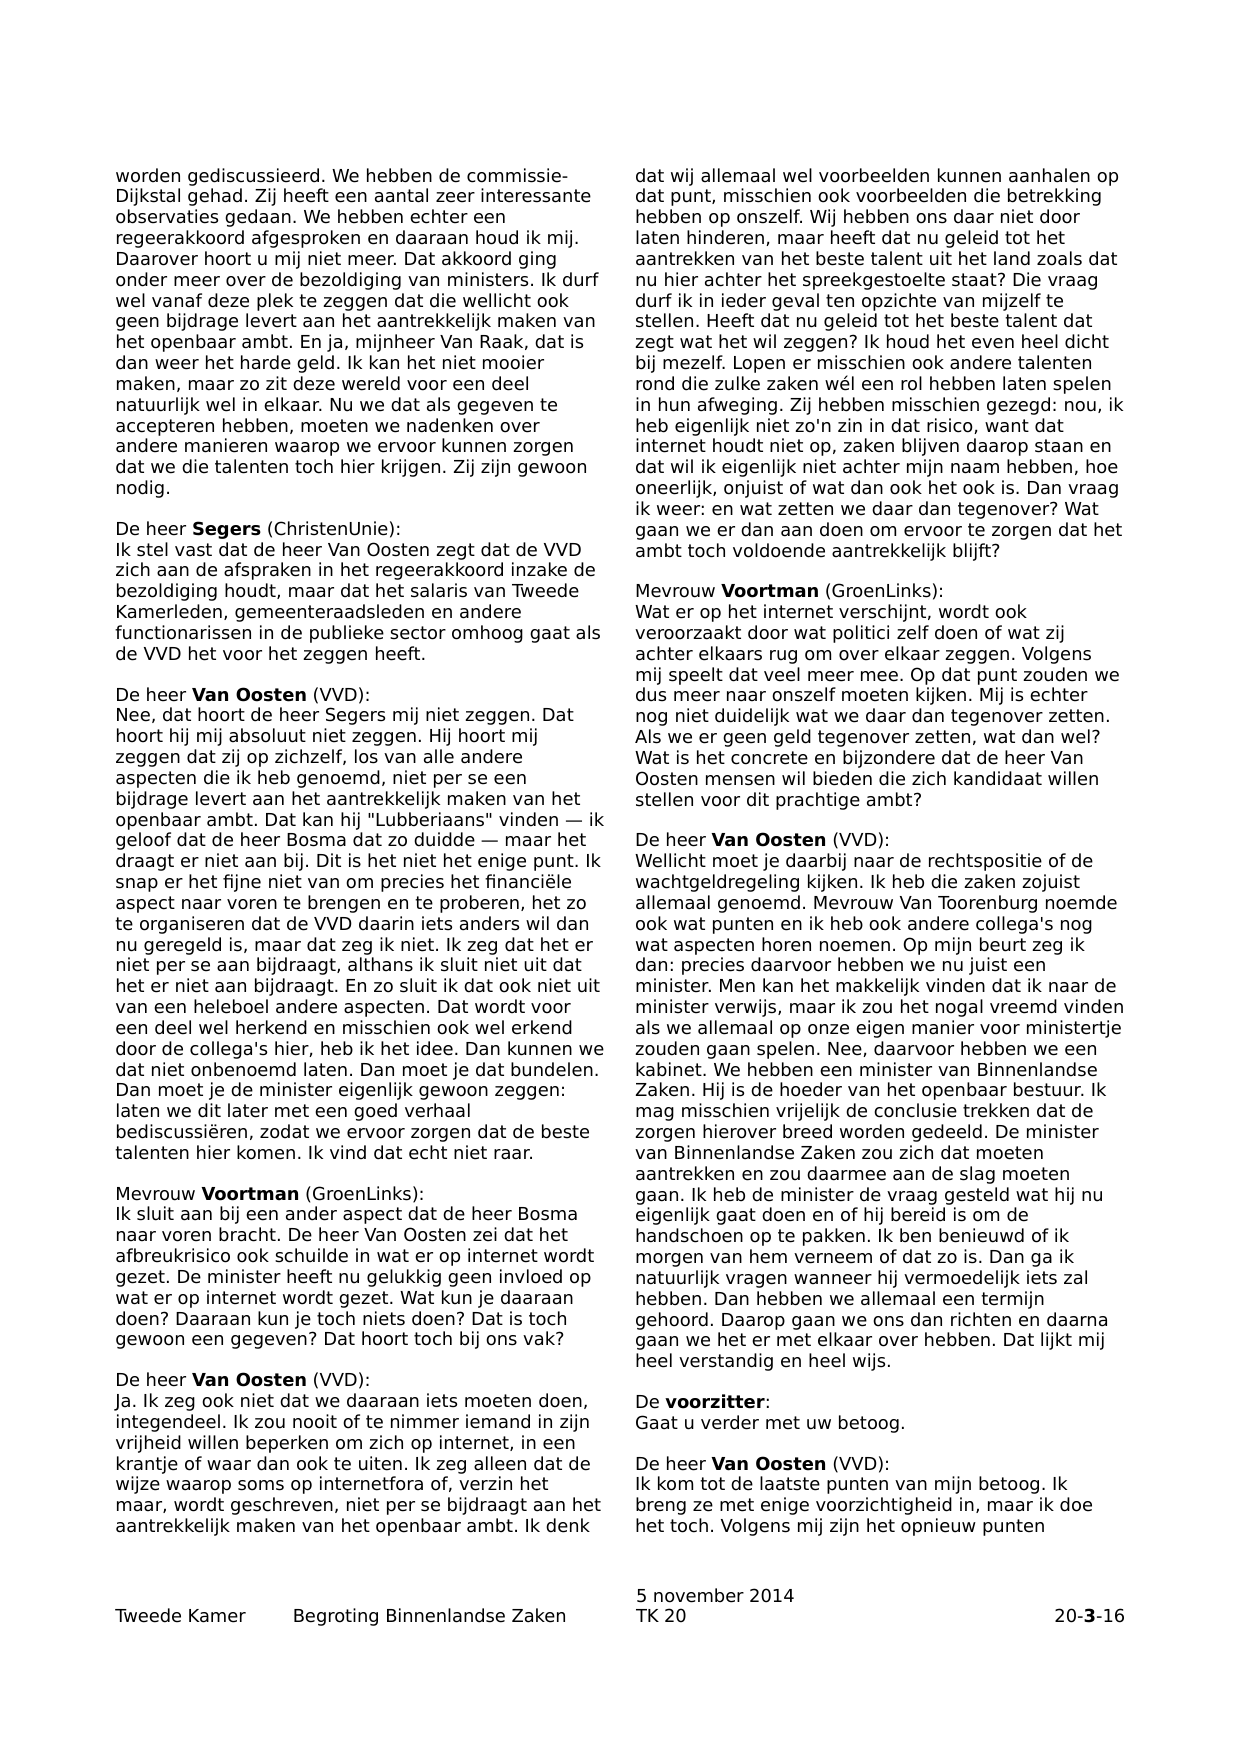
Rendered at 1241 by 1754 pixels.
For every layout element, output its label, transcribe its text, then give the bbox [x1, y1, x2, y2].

text Wellicht moet je daarbij naar de rechtspositie of de wachtgeldregeling kijken. Ik heb die zaken zojuist allemaal genoemd. Mevrouw Van Toorenburg noemde ook wat punten en ik heb ook andere collega's nog wat aspecten horen noemen. Op mijn beurt zeg ik dan: precies daarvoor hebben we nu juist een minister. Men kan het makkelijk vinden dat ik naar de minister verwijs, maar ik zou het nogal vreemd vinden als we allemaal op onze eigen manier voor ministertje zouden gaan spelen. Nee, daarvoor hebben we een kabinet. We hebben een minister van Binnenlandse Zaken. Hij is de hoeder van het openbaar bestuur. Ik mag misschien vrijelijk de conclusie trekken dat de zorgen hierover breed worden gedeeld. De minister van Binnenlandse Zaken zou zich dat moeten aantrekken en zou daarmee aan de slag moeten gaan. Ik heb de minister de vraag gesteld wat hij nu eigenlijk gaat doen en of hij bereid is om de handschoen op te pakken. Ik ben benieuwd of ik morgen van hem verneem of dat zo is. Dan ga ik natuurlijk vragen wanneer hij vermoedelijk iets zal hebben. Dan hebben we allemaal een termijn gehoord. Daarop gaan we ons dan richten en daarna gaan we het er met elkaar over hebben. Dat lijkt mij heel verstandig en heel wijs. [635, 851, 1125, 1372]
text De heer Segers (ChristenUnie): [115, 519, 605, 539]
text worden gediscussieerd. We hebben de commissie-Dijkstal gehad. Zij heeft een aantal zeer interessante observaties gedaan. We hebben echter een regeerakkoord afgesproken en daaraan houd ik mij. Daarover hoort u mij niet meer. Dat akkoord ging onder meer over de bezoldiging van ministers. Ik durf wel vanaf deze plek te zeggen dat die wellicht ook geen bijdrage levert aan het aantrekkelijk maken van het openbaar ambt. En ja, mijnheer Van Raak, dat is dan weer het harde geld. Ik kan het niet mooier maken, maar zo zit deze wereld voor een deel natuurlijk wel in elkaar. Nu we dat als gegeven te accepteren hebben, moeten we nadenken over andere manieren waarop we ervoor kunnen zorgen dat we die talenten toch hier krijgen. Zij zijn gewoon nodig. [115, 165, 605, 499]
text De heer Van Oosten (VVD): [635, 1453, 1125, 1474]
text Ik sluit aan bij een ander aspect dat de heer Bosma naar voren bracht. De heer Van Oosten zei dat het afbreukrisico ook schuilde in wat er op internet wordt gezet. De minister heeft nu gelukkig geen invloed op wat er op internet wordt gezet. Wat kun je daaraan doen? Daaraan kun je toch niets doen? Dat is toch gewoon een gegeven? Dat hoort toch bij ons vak? [115, 1204, 605, 1350]
text Mevrouw Voortman (GroenLinks): [115, 1183, 605, 1204]
text De heer Van Oosten (VVD): [115, 684, 605, 705]
text Ik stel vast dat de heer Van Oosten zegt dat de VVD zich aan de afspraken in het regeerakkoord inzake de bezoldiging houdt, maar dat het salaris van Tweede Kamerleden, gemeenteraadsleden en andere functionarissen in de publieke sector omhoog gaat als de VVD het voor het zeggen heeft. [115, 539, 605, 664]
text De voorzitter: [635, 1392, 1125, 1412]
text De heer Van Oosten (VVD): [115, 1370, 605, 1391]
text De heer Van Oosten (VVD): [635, 830, 1125, 851]
text Mevrouw Voortman (GroenLinks): [635, 581, 1125, 602]
text Ik kom tot de laatste punten van mijn betoog. Ik breng ze met enige voorzichtigheid in, maar ik doe het toch. Volgens mij zijn het opnieuw punten [635, 1474, 1125, 1537]
text dat wij allemaal wel voorbeelden kunnen aanhalen op dat punt, misschien ook voorbeelden die betrekking hebben op onszelf. Wij hebben ons daar niet door laten hinderen, maar heeft dat nu geleid tot het aantrekken van het beste talent uit het land zoals dat nu hier achter het spreekgestoelte staat? Die vraag durf ik in ieder geval ten opzichte van mijzelf te stellen. Heeft dat nu geleid tot het beste talent dat zegt wat het wil zeggen? Ik houd het even heel dicht bij mezelf. Lopen er misschien ook andere talenten rond die zulke zaken wél een rol hebben laten spelen in hun afweging. Zij hebben misschien gezegd: nou, ik heb eigenlijk niet zo'n zin in dat risico, want dat internet houdt niet op, zaken blijven daarop staan en dat wil ik eigenlijk niet achter mijn naam hebben, hoe oneerlijk, onjuist of wat dan ook het ook is. Dan vraag ik weer: en wat zetten we daar dan tegenover? Wat gaan we er dan aan doen om ervoor te zorgen dat het ambt toch voldoende aantrekkelijk blijft? [635, 165, 1125, 561]
text Nee, dat hoort de heer Segers mij niet zeggen. Dat hoort hij mij absoluut niet zeggen. Hij hoort mij zeggen dat zij op zichzelf, los van alle andere aspecten die ik heb genoemd, niet per se een bijdrage levert aan het aantrekkelijk maken van het openbaar ambt. Dat kan hij "Lubberiaans" vinden — ik geloof dat de heer Bosma dat zo duidde — maar het draagt er niet aan bij. Dit is het niet het enige punt. Ik snap er het fijne niet van om precies het financiële aspect naar voren te brengen en te proberen, het zo te organiseren dat de VVD daarin iets anders wil dan nu geregeld is, maar dat zeg ik niet. Ik zeg dat het er niet per se aan bijdraagt, althans ik sluit niet uit dat het er niet aan bijdraagt. En zo sluit ik dat ook niet uit van een heleboel andere aspecten. Dat wordt voor een deel wel herkend en misschien ook wel erkend door de collega's hier, heb ik het idee. Dan kunnen we dat niet onbenoemd laten. Dan moet je dat bundelen. Dan moet je de minister eigenlijk gewoon zeggen: laten we dit later met een goed verhaal bediscussiëren, zodat we ervoor zorgen dat de beste talenten hier komen. Ik vind dat echt niet raar. [115, 705, 605, 1163]
text Gaat u verder met uw betoog. [635, 1412, 1125, 1433]
text Wat er op het internet verschijnt, wordt ook veroorzaakt door wat politici zelf doen of wat zij achter elkaars rug om over elkaar zeggen. Volgens mij speelt dat veel meer mee. Op dat punt zouden we dus meer naar onszelf moeten kijken. Mij is echter nog niet duidelijk wat we daar dan tegenover zetten. Als we er geen geld tegenover zetten, wat dan wel? Wat is het concrete en bijzondere dat de heer Van Oosten mensen wil bieden die zich kandidaat willen stellen voor dit prachtige ambt? [635, 602, 1125, 810]
text Ja. Ik zeg ook niet dat we daaraan iets moeten doen, integendeel. Ik zou nooit of te nimmer iemand in zijn vrijheid willen beperken om zich op internet, in een krantje of waar dan ook te uiten. Ik zeg alleen dat de wijze waarop soms op internetfora of, verzin het maar, wordt geschreven, niet per se bijdraagt aan het aantrekkelijk maken van het openbaar ambt. Ik denk [115, 1391, 605, 1537]
